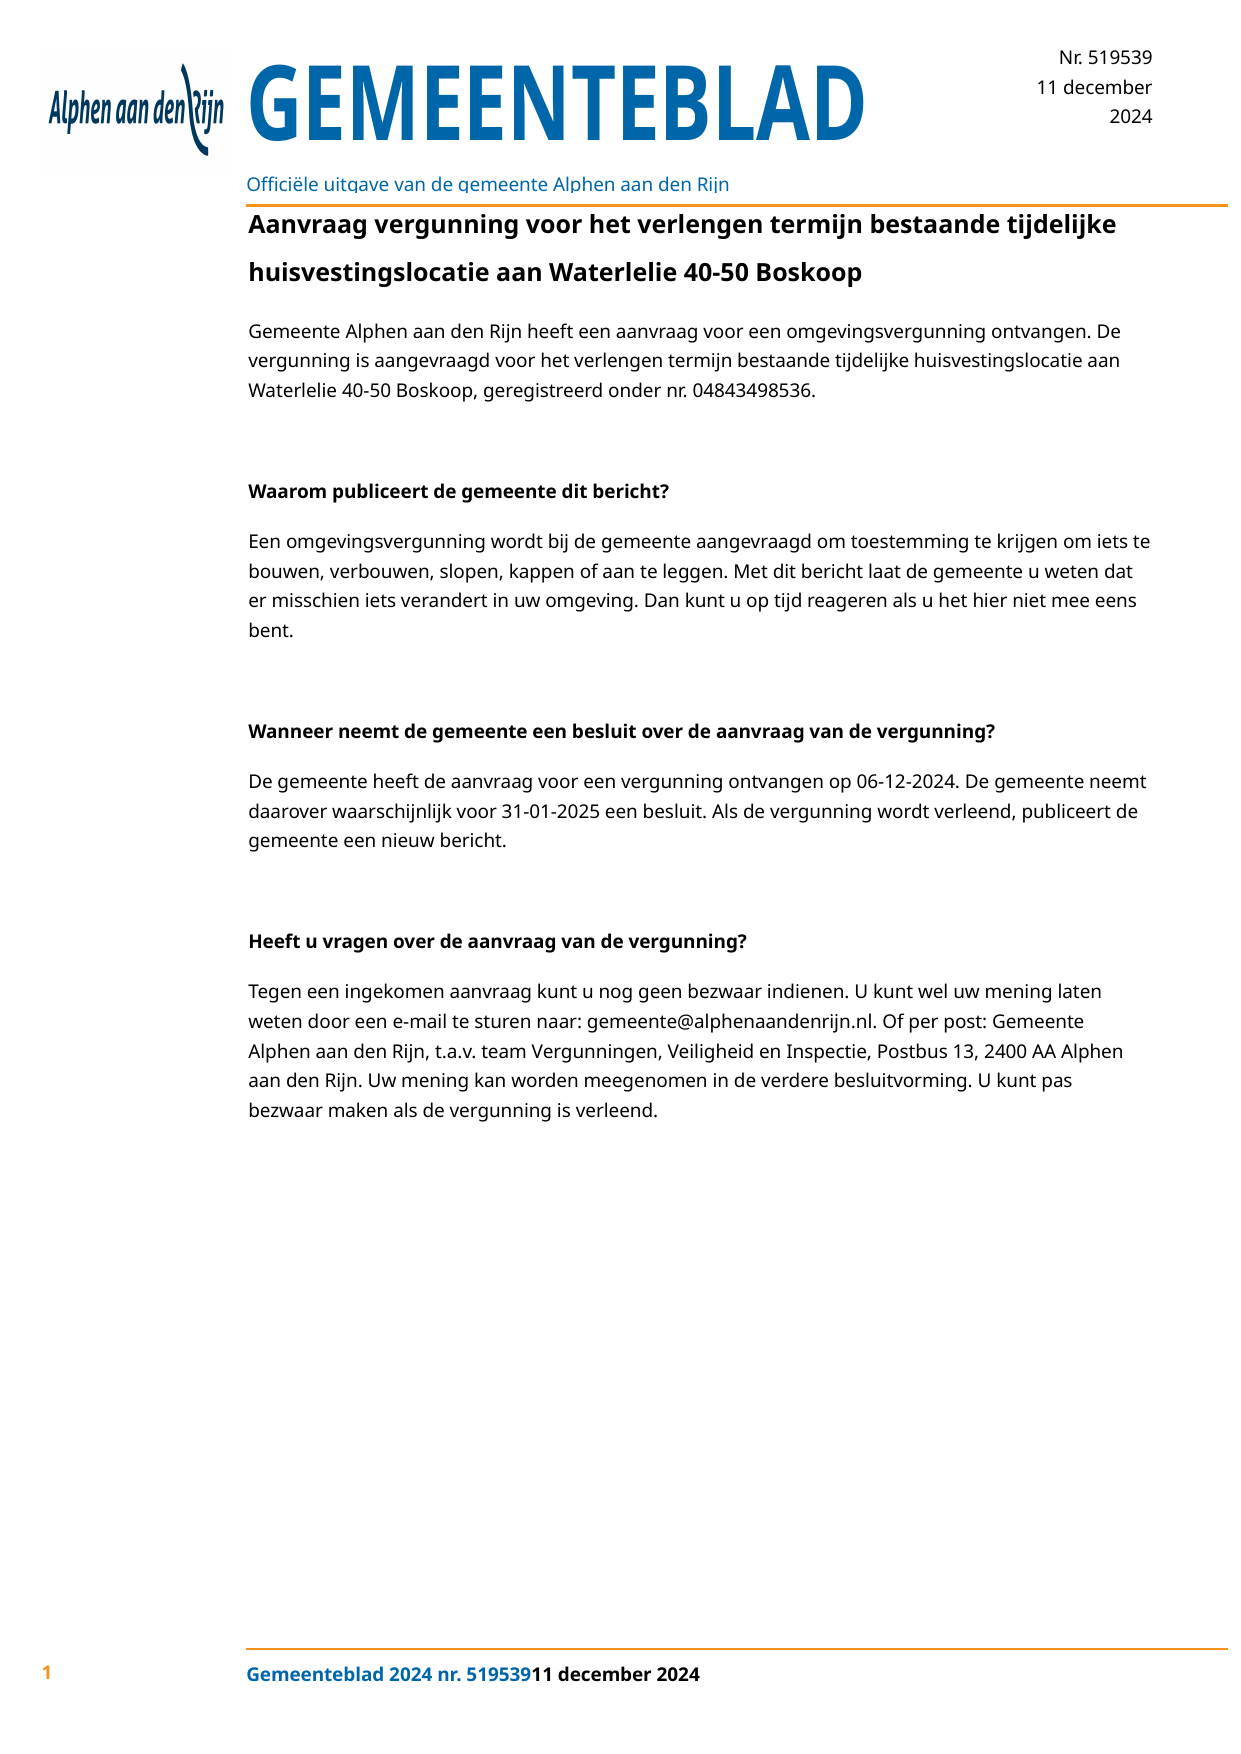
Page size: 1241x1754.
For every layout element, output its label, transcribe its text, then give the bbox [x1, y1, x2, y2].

picture [41, 47, 231, 172]
text De gemeente heeft de aanvraag voor een vergunning ontvangen op 06-12-2024. De gemeente neemt daarover waarschijnlijk voor 31-01-2025 een besluit. Als de vergunning wordt verleend, publiceert de gemeente een nieuw bericht. [248, 768, 1152, 853]
text Wanneer neemt de gemeente een besluit over de aanvraag van de vergunning? [248, 718, 1152, 744]
text Waarom publiceert de gemeente dit bericht? [248, 478, 1152, 504]
text Een omgevingsvergunning wordt bij de gemeente aangevraagd om toestemming te krijgen om iets te bouwen, verbouwen, slopen, kappen of aan te leggen. Met dit bericht laat de gemeente u weten dat er misschien iets verandert in uw omgeving. Dan kunt u op tijd reageren als u het hier niet mee eens bent. [248, 528, 1152, 643]
text Gemeente Alphen aan den Rijn heeft een aanvraag voor een omgevingsvergunning ontvangen. De vergunning is aangevraagd voor het verlengen termijn bestaande tijdelijke huisvestingslocatie aan Waterlelie 40-50 Boskoop, geregistreerd onder nr. 04843498536. [248, 318, 1152, 403]
text Tegen een ingekomen aanvraag kunt u nog geen bezwaar indienen. U kunt wel uw mening laten weten door een e-mail te sturen naar: gemeente@alphenaandenrijn.nl. Of per post: Gemeente Alphen aan den Rijn, t.a.v. team Vergunningen, Veiligheid en Inspectie, Postbus 13, 2400 AA Alphen aan den Rijn. Uw mening kan worden meegenomen in de verdere besluitvorming. U kunt pas bezwaar maken als de vergunning is verleend. [248, 979, 1152, 1123]
text Heeft u vragen over de aanvraag van de vergunning? [248, 928, 1152, 954]
text Aanvraag vergunning voor het verlengen termijn bestaande tijdelijke huisvestingslocatie aan Waterlelie 40-50 Boskoop [248, 207, 1152, 288]
